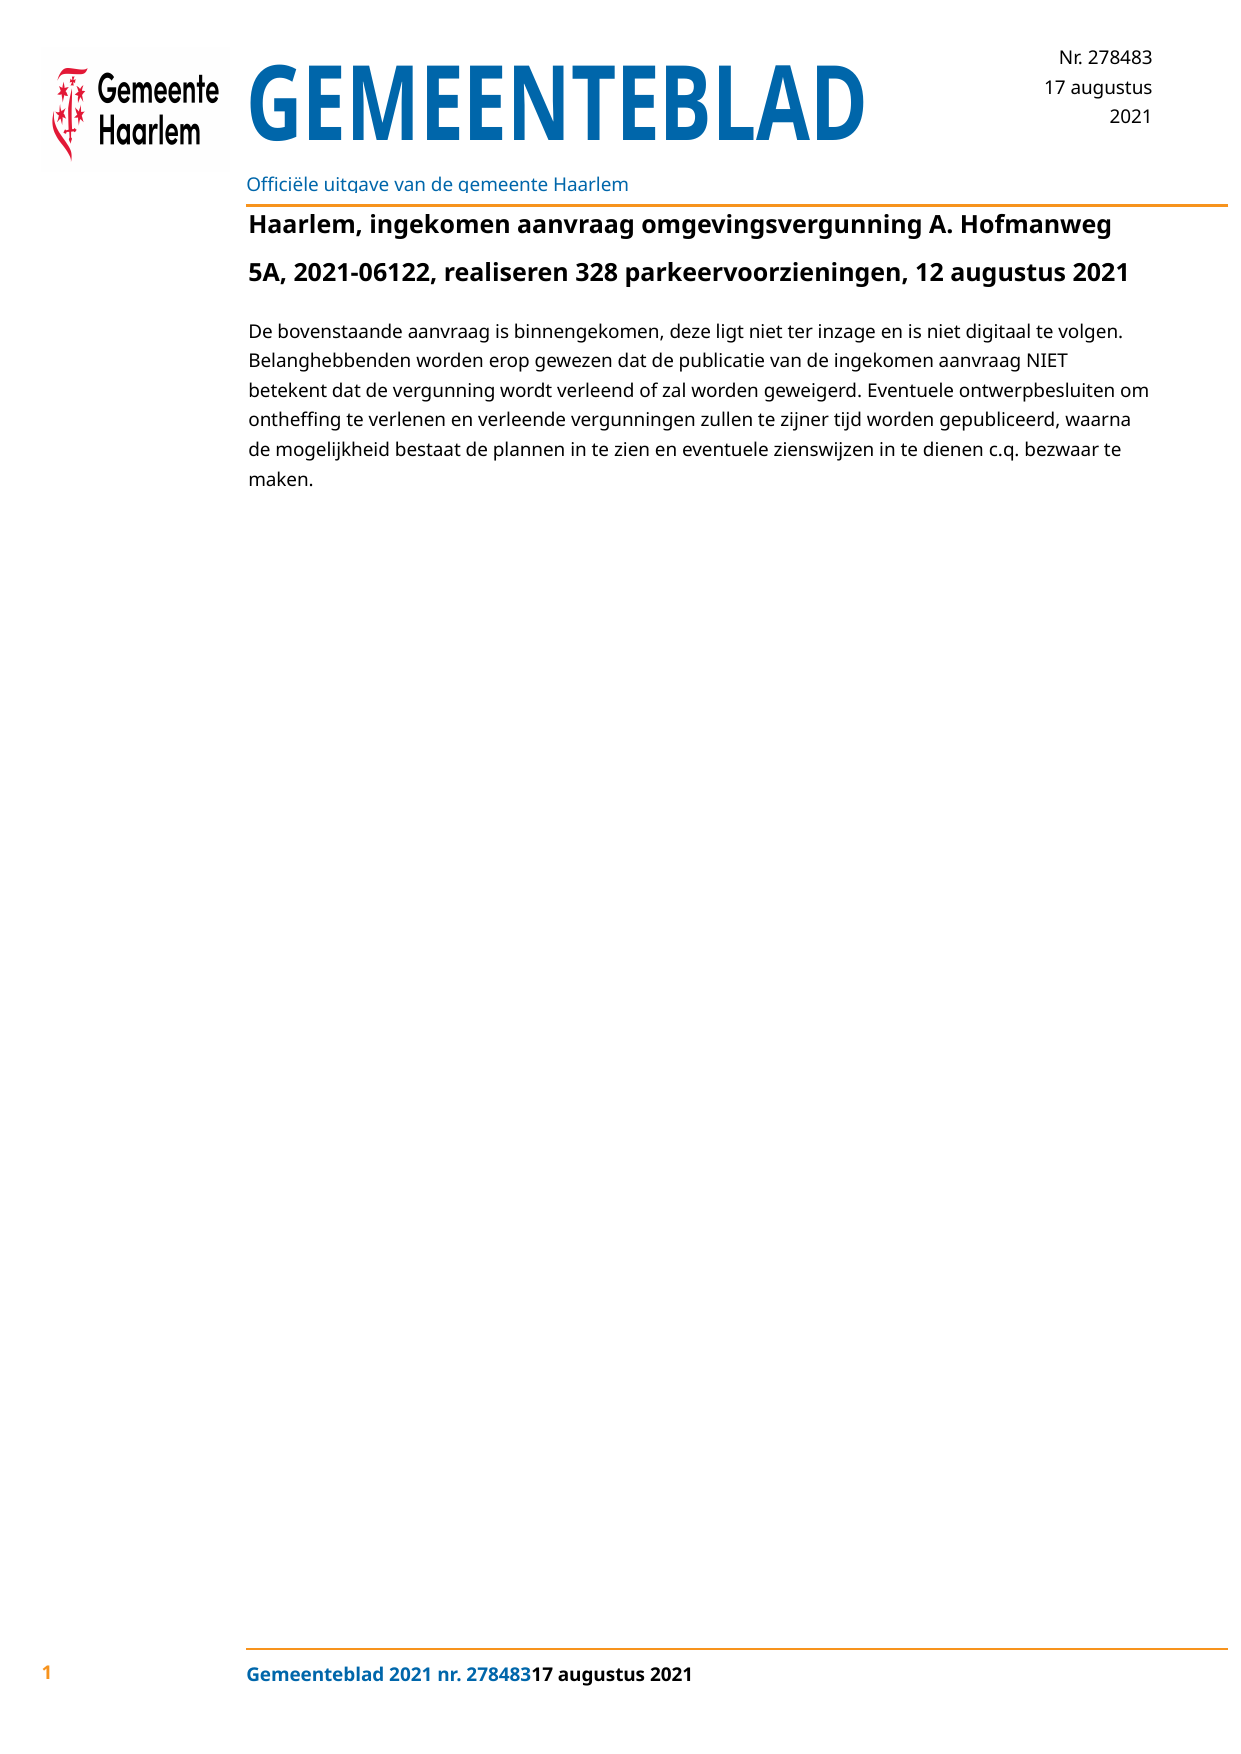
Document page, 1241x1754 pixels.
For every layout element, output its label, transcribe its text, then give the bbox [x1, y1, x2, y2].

text De bovenstaande aanvraag is binnengekomen, deze ligt niet ter inzage en is niet digitaal te volgen. Belanghebbenden worden erop gewezen dat de publicatie van de ingekomen aanvraag NIET betekent dat de vergunning wordt verleend of zal worden geweigerd. Eventuele ontwerpbesluiten om ontheffing te verlenen en verleende vergunningen zullen te zijner tijd worden gepubliceerd, waarna de mogelijkheid bestaat de plannen in te zien en eventuele zienswijzen in te dienen c.q. bezwaar te maken. [248, 318, 1152, 492]
picture [41, 47, 231, 172]
text Haarlem, ingekomen aanvraag omgevingsvergunning A. Hofmanweg 5A, 2021-06122, realiseren 328 parkeervoorzieningen, 12 augustus 2021 [248, 207, 1152, 288]
